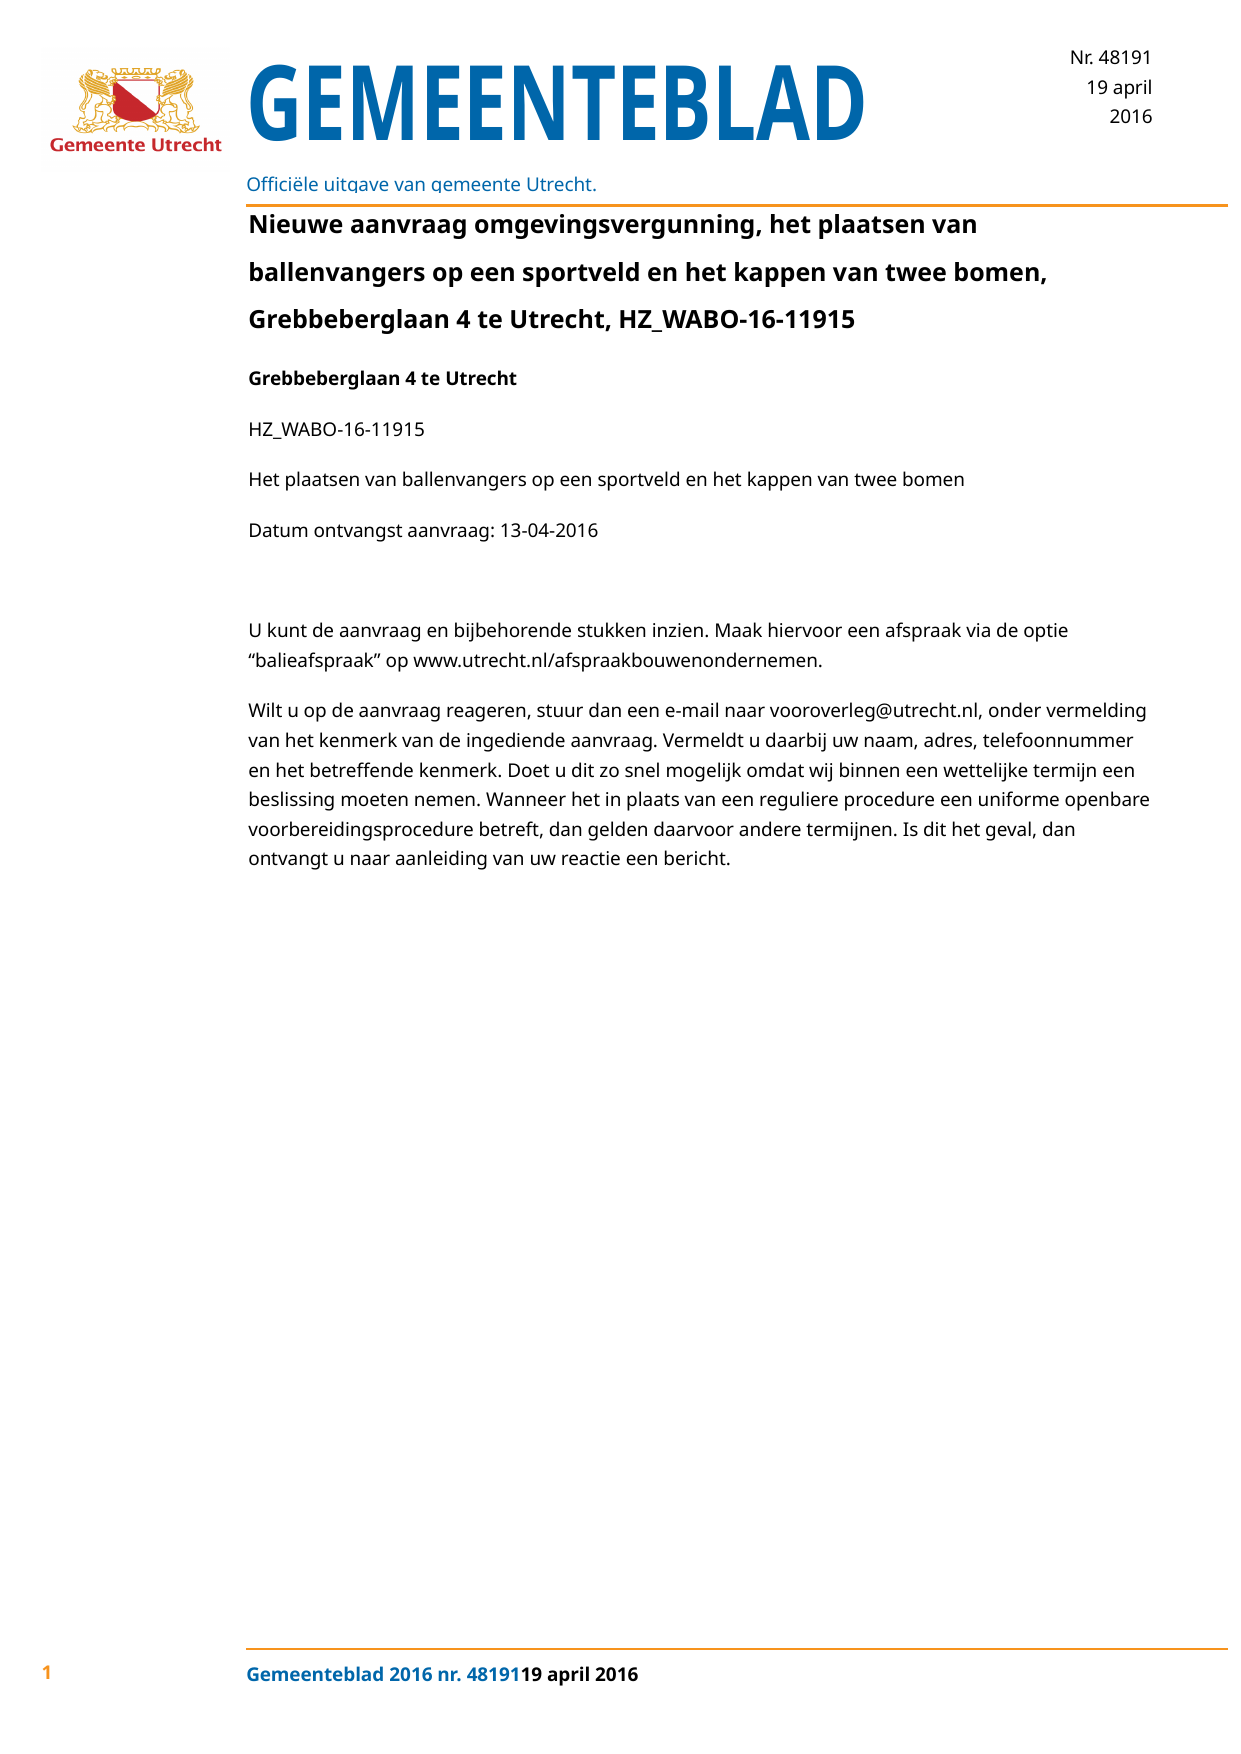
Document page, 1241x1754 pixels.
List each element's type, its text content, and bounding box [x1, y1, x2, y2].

picture [41, 47, 231, 172]
text Datum ontvangst aanvraag: 13-04-2016 [248, 517, 1152, 542]
text U kunt de aanvraag en bijbehorende stukken inzien. Maak hiervoor een afspraak via de optie “balieafspraak” op www.utrecht.nl/afspraakbouwenondernemen. [248, 618, 1152, 673]
text Nieuwe aanvraag omgevingsvergunning, het plaatsen van ballenvangers op een sportveld en het kappen van twee bomen, Grebbeberglaan 4 te Utrecht, HZ_WABO-16-11915 [248, 207, 1152, 336]
text HZ_WABO-16-11915 [248, 416, 1152, 442]
text Het plaatsen van ballenvangers op een sportveld en het kappen van twee bomen [248, 466, 1152, 492]
text Grebbeberglaan 4 te Utrecht [248, 366, 1152, 391]
text Wilt u op de aanvraag reageren, stuur dan een e-mail naar vooroverleg@utrecht.nl, onder vermelding van het kenmerk van de ingediende aanvraag. Vermeldt u daarbij uw naam, adres, telefoonnummer en het betreffende kenmerk. Doet u dit zo snel mogelijk omdat wij binnen een wettelijke termijn een beslissing moeten nemen. Wanneer het in plaats van een reguliere procedure een uniforme openbare voorbereidingsprocedure betreft, dan gelden daarvoor andere termijnen. Is dit het geval, dan ontvangt u naar aanleiding van uw reactie een bericht. [248, 698, 1152, 871]
